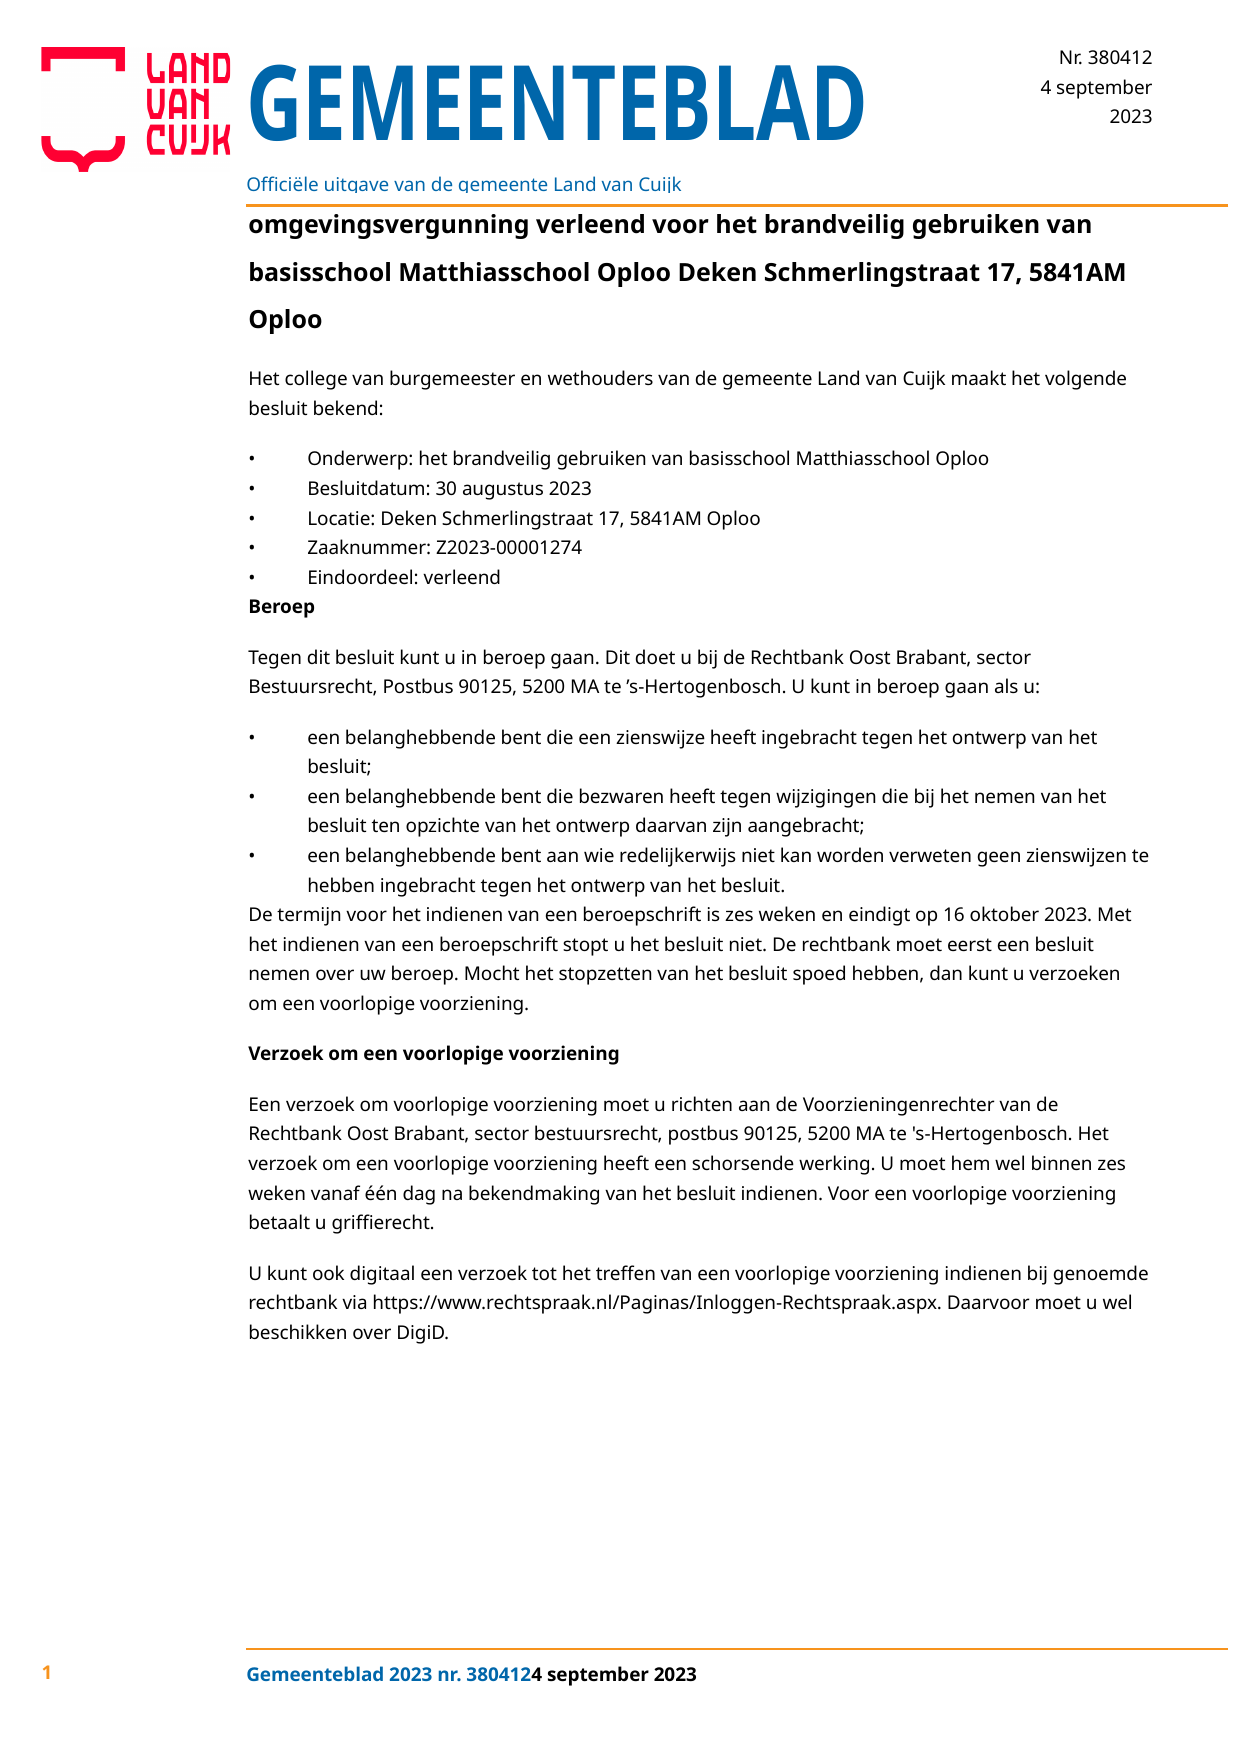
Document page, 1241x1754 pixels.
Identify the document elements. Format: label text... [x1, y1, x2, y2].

text Verzoek om een voorlopige voorziening [248, 1041, 1152, 1066]
text Een verzoek om voorlopige voorziening moet u richten aan de Voorzieningenrechter van de Rechtbank Oost Brabant, sector bestuursrecht, postbus 90125, 5200 MA te 's-Hertogenbosch. Het verzoek om een voorlopige voorziening heeft een schorsende werking. U moet hem wel binnen zes weken vanaf één dag na bekendmaking van het besluit indienen. Voor een voorlopige voorziening betaalt u griffierecht. [248, 1091, 1152, 1235]
list een belanghebbende bent die bezwaren heeft tegen wijzigingen die bij het nemen van het besluit ten opzichte van het ontwerp daarvan zijn aangebracht; [248, 783, 1152, 838]
picture [41, 47, 231, 172]
list een belanghebbende bent die een zienswijze heeft ingebracht tegen het ontwerp van het besluit; [248, 724, 1152, 779]
text omgevingsvergunning verleend voor het brandveilig gebruiken van basisschool Matthiasschool Oploo Deken Schmerlingstraat 17, 5841AM Oploo [248, 207, 1152, 336]
text De termijn voor het indienen van een beroepschrift is zes weken en eindigt op 16 oktober 2023. Met het indienen van een beroepschrift stopt u het besluit niet. De rechtbank moet eerst een besluit nemen over uw beroep. Mocht het stopzetten van het besluit spoed hebben, dan kunt u verzoeken om een voorlopige voorziening. [248, 901, 1152, 1016]
list Locatie: Deken Schmerlingstraat 17, 5841AM Oploo [248, 505, 1152, 530]
text U kunt ook digitaal een verzoek tot het treffen van een voorlopige voorziening indienen bij genoemde rechtbank via https://www.rechtspraak.nl/Paginas/Inloggen-Rechtspraak.aspx. Daarvoor moet u wel beschikken over DigiD. [248, 1260, 1152, 1344]
list Onderwerp: het brandveilig gebruiken van basisschool Matthiasschool Oploo [248, 446, 1152, 471]
text Tegen dit besluit kunt u in beroep gaan. Dit doet u bij de Rechtbank Oost Brabant, sector Bestuursrecht, Postbus 90125, 5200 MA te ’s-Hertogenbosch. U kunt in beroep gaan als u: [248, 644, 1152, 699]
list een belanghebbende bent aan wie redelijkerwijs niet kan worden verweten geen zienswijzen te hebben ingebracht tegen het ontwerp van het besluit. [248, 842, 1152, 897]
text Het college van burgemeester en wethouders van de gemeente Land van Cuijk maakt het volgende besluit bekend: [248, 366, 1152, 421]
list Besluitdatum: 30 augustus 2023 [248, 475, 1152, 501]
list Eindoordeel: verleend [248, 564, 1152, 589]
text Beroep [248, 593, 1152, 619]
list Zaaknummer: Z2023-00001274 [248, 534, 1152, 560]
